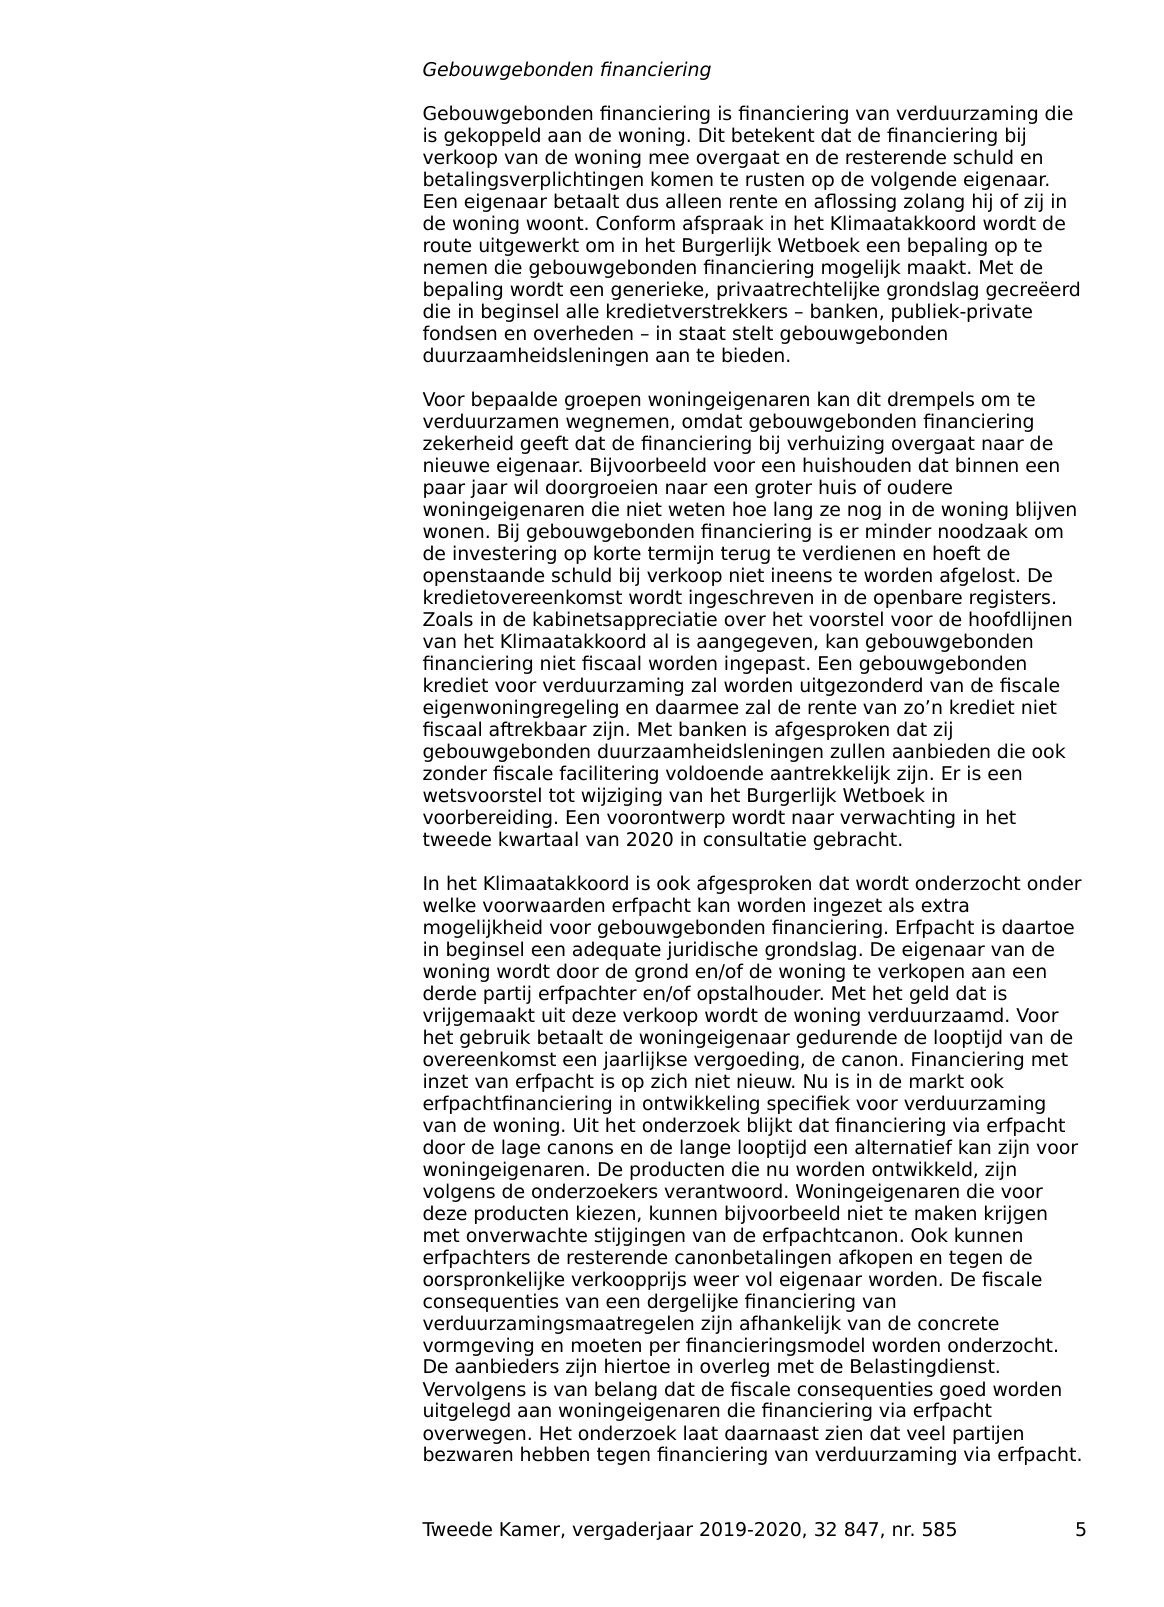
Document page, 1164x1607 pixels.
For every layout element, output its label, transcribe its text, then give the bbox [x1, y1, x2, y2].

text Gebouwgebonden financiering is financiering van verduurzaming die is gekoppeld aan de woning. Dit betekent dat de financiering bij verkoop van de woning mee overgaat en de resterende schuld en betalingsverplichtingen komen te rusten op de volgende eigenaar. Een eigenaar betaalt dus alleen rente en aflossing zolang hij of zij in de woning woont. Conform afspraak in het Klimaatakkoord wordt de route uitgewerkt om in het Burgerlijk Wetboek een bepaling op te nemen die gebouwgebonden financiering mogelijk maakt. Met de bepaling wordt een generieke, privaatrechtelijke grondslag gecreëerd die in beginsel alle kredietverstrekkers – banken, publiek-private fondsen en overheden – in staat stelt gebouwgebonden duurzaamheidsleningen aan te bieden. [422, 103, 1087, 367]
subtitle Gebouwgebonden financiering [422, 59, 1087, 81]
text In het Klimaatakkoord is ook afgesproken dat wordt onderzocht onder welke voorwaarden erfpacht kan worden ingezet als extra mogelijkheid voor gebouwgebonden financiering. Erfpacht is daartoe in beginsel een adequate juridische grondslag. De eigenaar van de woning wordt door de grond en/of de woning te verkopen aan een derde partij erfpachter en/of opstalhouder. Met het geld dat is vrijgemaakt uit deze verkoop wordt de woning verduurzaamd. Voor het gebruik betaalt de woningeigenaar gedurende de looptijd van de overeenkomst een jaarlijkse vergoeding, de canon. Financiering met inzet van erfpacht is op zich niet nieuw. Nu is in de markt ook erfpachtfinanciering in ontwikkeling specifiek voor verduurzaming van de woning. Uit het onderzoek blijkt dat financiering via erfpacht door de lage canons en de lange looptijd een alternatief kan zijn voor woningeigenaren. De producten die nu worden ontwikkeld, zijn volgens de onderzoekers verantwoord. Woningeigenaren die voor deze producten kiezen, kunnen bijvoorbeeld niet te maken krijgen met onverwachte stijgingen van de erfpachtcanon. Ook kunnen erfpachters de resterende canonbetalingen afkopen en tegen de oorspronkelijke verkoopprijs weer vol eigenaar worden. De fiscale consequenties van een dergelijke financiering van verduurzamingsmaatregelen zijn afhankelijk van de concrete vormgeving en moeten per financieringsmodel worden onderzocht. De aanbieders zijn hiertoe in overleg met de Belastingdienst. Vervolgens is van belang dat de fiscale consequenties goed worden uitgelegd aan woningeigenaren die financiering via erfpacht overwegen. Het onderzoek laat daarnaast zien dat veel partijen bezwaren hebben tegen financiering van verduurzaming via erfpacht. [422, 873, 1087, 1466]
text Voor bepaalde groepen woningeigenaren kan dit drempels om te verduurzamen wegnemen, omdat gebouwgebonden financiering zekerheid geeft dat de financiering bij verhuizing overgaat naar de nieuwe eigenaar. Bijvoorbeeld voor een huishouden dat binnen een paar jaar wil doorgroeien naar een groter huis of oudere woningeigenaren die niet weten hoe lang ze nog in de woning blijven wonen. Bij gebouwgebonden financiering is er minder noodzaak om de investering op korte termijn terug te verdienen en hoeft de openstaande schuld bij verkoop niet ineens te worden afgelost. De kredietovereenkomst wordt ingeschreven in de openbare registers. Zoals in de kabinetsappreciatie over het voorstel voor de hoofdlijnen van het Klimaatakkoord al is aangegeven, kan gebouwgebonden financiering niet fiscaal worden ingepast. Een gebouwgebonden krediet voor verduurzaming zal worden uitgezonderd van de fiscale eigenwoningregeling en daarmee zal de rente van zo’n krediet niet fiscaal aftrekbaar zijn. Met banken is afgesproken dat zij gebouwgebonden duurzaamheidsleningen zullen aanbieden die ook zonder fiscale facilitering voldoende aantrekkelijk zijn. Er is een wetsvoorstel tot wijziging van het Burgerlijk Wetboek in voorbereiding. Een voorontwerp wordt naar verwachting in het tweede kwartaal van 2020 in consultatie gebracht. [422, 389, 1087, 851]
